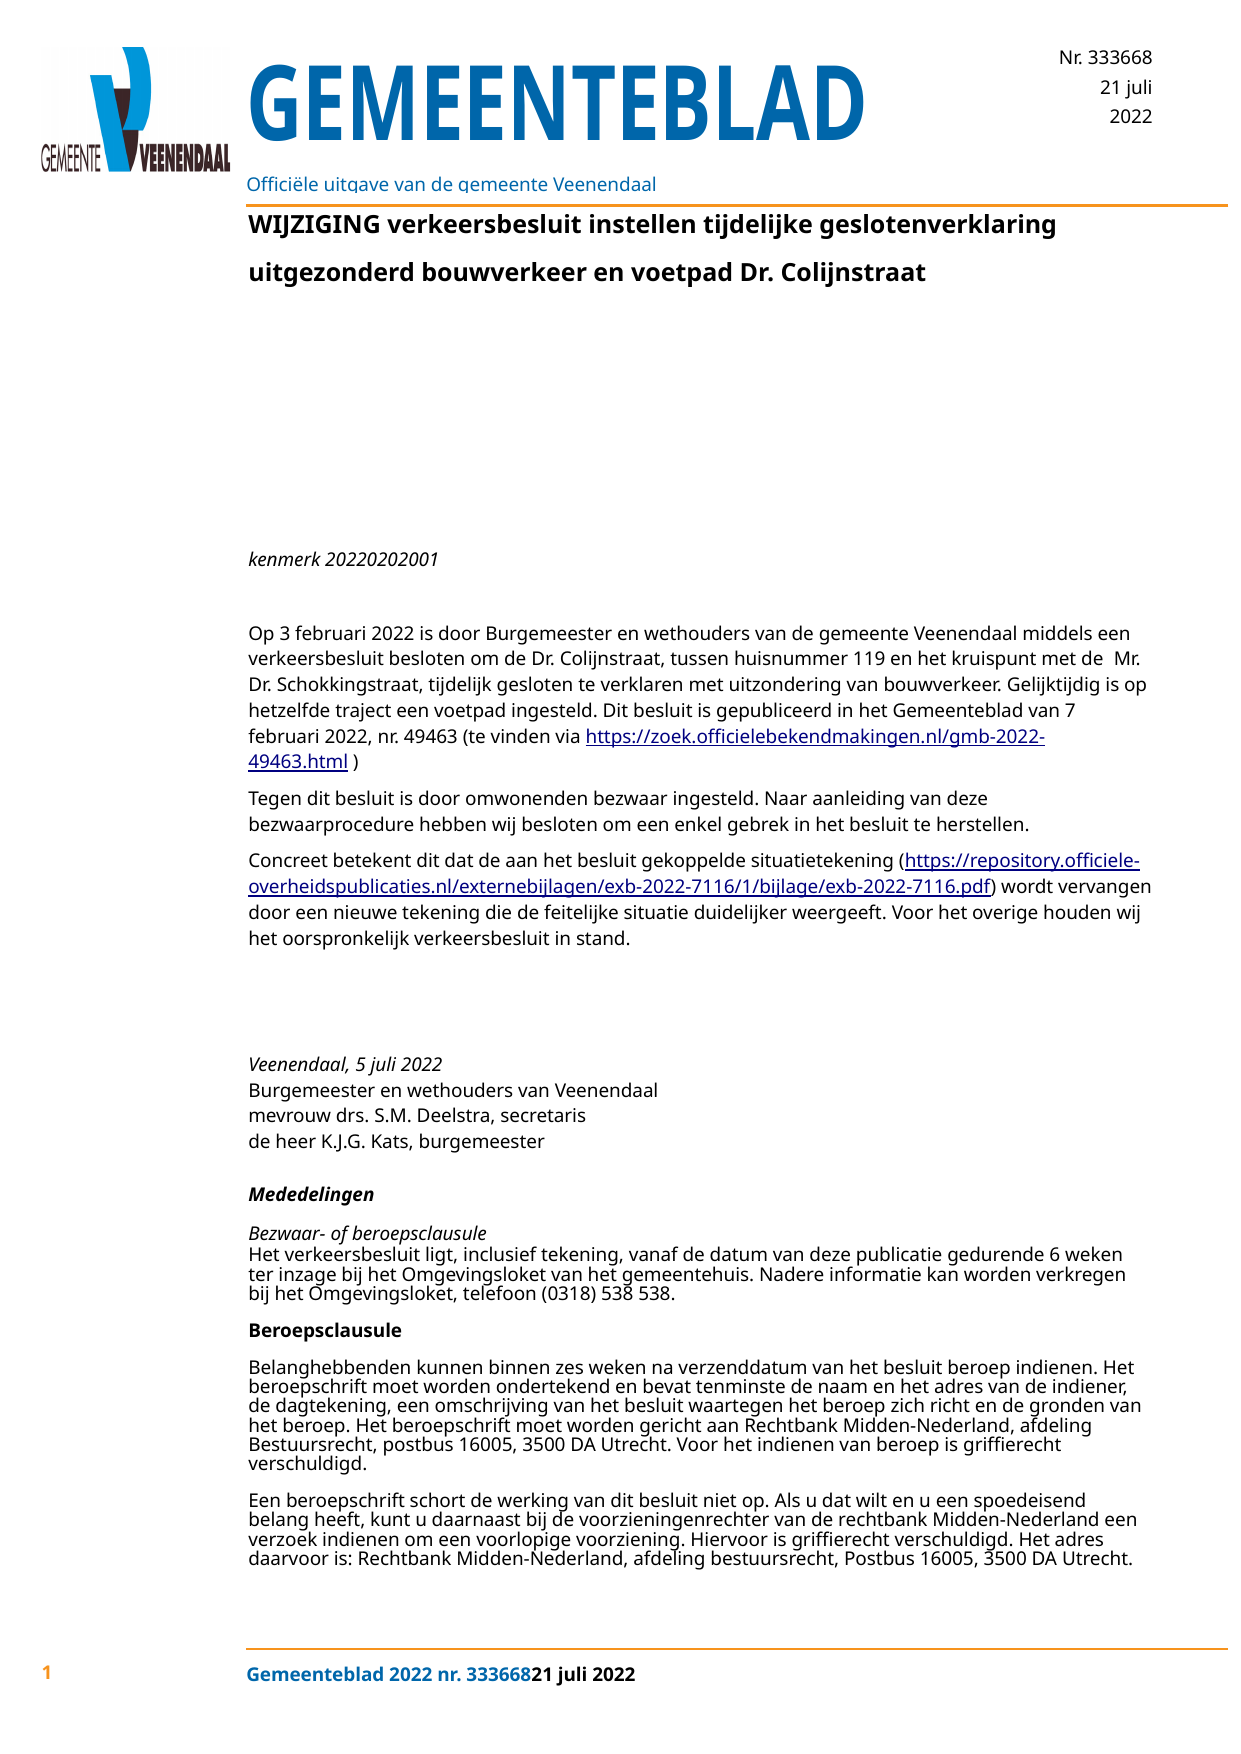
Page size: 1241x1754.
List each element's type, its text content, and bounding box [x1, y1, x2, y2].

picture [41, 47, 130, 172]
text Belanghebbenden kunnen binnen zes weken na verzenddatum van het besluit beroep indienen. Het beroepschrift moet worden ondertekend en bevat tenminste de naam en het adres van de indiener, de dagtekening, een omschrijving van het besluit waartegen het beroep zich richt en de gronden van het beroep. Het beroepschrift moet worden gericht aan Rechtbank Midden-Nederland, afdeling Bestuursrecht, postbus 16005, 3500 DA Utrecht. Voor het indienen van beroep is griffierecht verschuldigd. [248, 1359, 1152, 1474]
text Bezwaar- of beroepsclausule [248, 1221, 1152, 1246]
text Burgemeester en wethouders van Veenendaal [248, 1077, 1152, 1103]
text Concreet betekent dit dat de aan het besluit gekoppelde situatietekening (https://repository.officiele-overheidspublicaties.nl/externebijlagen/exb-2022-7116/1/bijlage/exb-2022-7116.pdf) wordt vervangen door een nieuwe tekening die de feitelijke situatie duidelijker weergeeft. Voor het overige houden wij het oorspronkelijk verkeersbesluit in stand. [248, 848, 1152, 951]
text mevrouw drs. S.M. Deelstra, secretaris [248, 1103, 1152, 1128]
text kenmerk 20220202001 [248, 547, 1152, 572]
text Op 3 februari 2022 is door Burgemeester en wethouders van de gemeente Veenendaal middels een verkeersbesluit besloten om de Dr. Colijnstraat, tussen huisnummer 119 en het kruispunt met de Mr. Dr. Schokkingstraat, tijdelijk gesloten te verklaren met uitzondering van bouwverkeer. Gelijktijdig is op hetzelfde traject een voetpad ingesteld. Dit besluit is gepubliceerd in het Gemeenteblad van 7 februari 2022, nr. 49463 (te vinden via https://zoek.officielebekendmakingen.nl/gmb-2022-49463.html ) [248, 620, 1152, 774]
text Mededelingen [248, 1181, 1152, 1207]
text Het verkeersbesluit ligt, inclusief tekening, vanaf de datum van deze publicatie gedurende 6 weken ter inzage bij het Omgevingsloket van het gemeentehuis. Nadere informatie kan worden verkregen bij het Omgevingsloket, telefoon (0318) 538 538. [248, 1246, 1152, 1304]
text de heer K.J.G. Kats, burgemeester [248, 1128, 1152, 1154]
text Een beroepschrift schort de werking van dit besluit niet op. Als u dat wilt en u een spoedeisend belang heeft, kunt u daarnaast bij de voorzieningenrechter van de rechtbank Midden-Nederland een verzoek indienen om een voorlopige voorziening. Hiervoor is griffierecht verschuldigd. Het adres daarvoor is: Rechtbank Midden-Nederland, afdeling bestuursrecht, Postbus 16005, 3500 DA Utrecht. [248, 1492, 1152, 1569]
text Tegen dit besluit is door omwonenden bezwaar ingesteld. Naar aanleiding van deze bezwaarprocedure hebben wij besloten om een enkel gebrek in het besluit te herstellen. [248, 785, 1152, 837]
text Beroepsclausule [248, 1322, 1152, 1341]
text WIJZIGING verkeersbesluit instellen tijdelijke geslotenverklaring uitgezonderd bouwverkeer en voetpad Dr. Colijnstraat [248, 207, 1152, 288]
text Veenendaal, 5 juli 2022 [248, 1051, 1152, 1077]
picture [123, 47, 231, 172]
